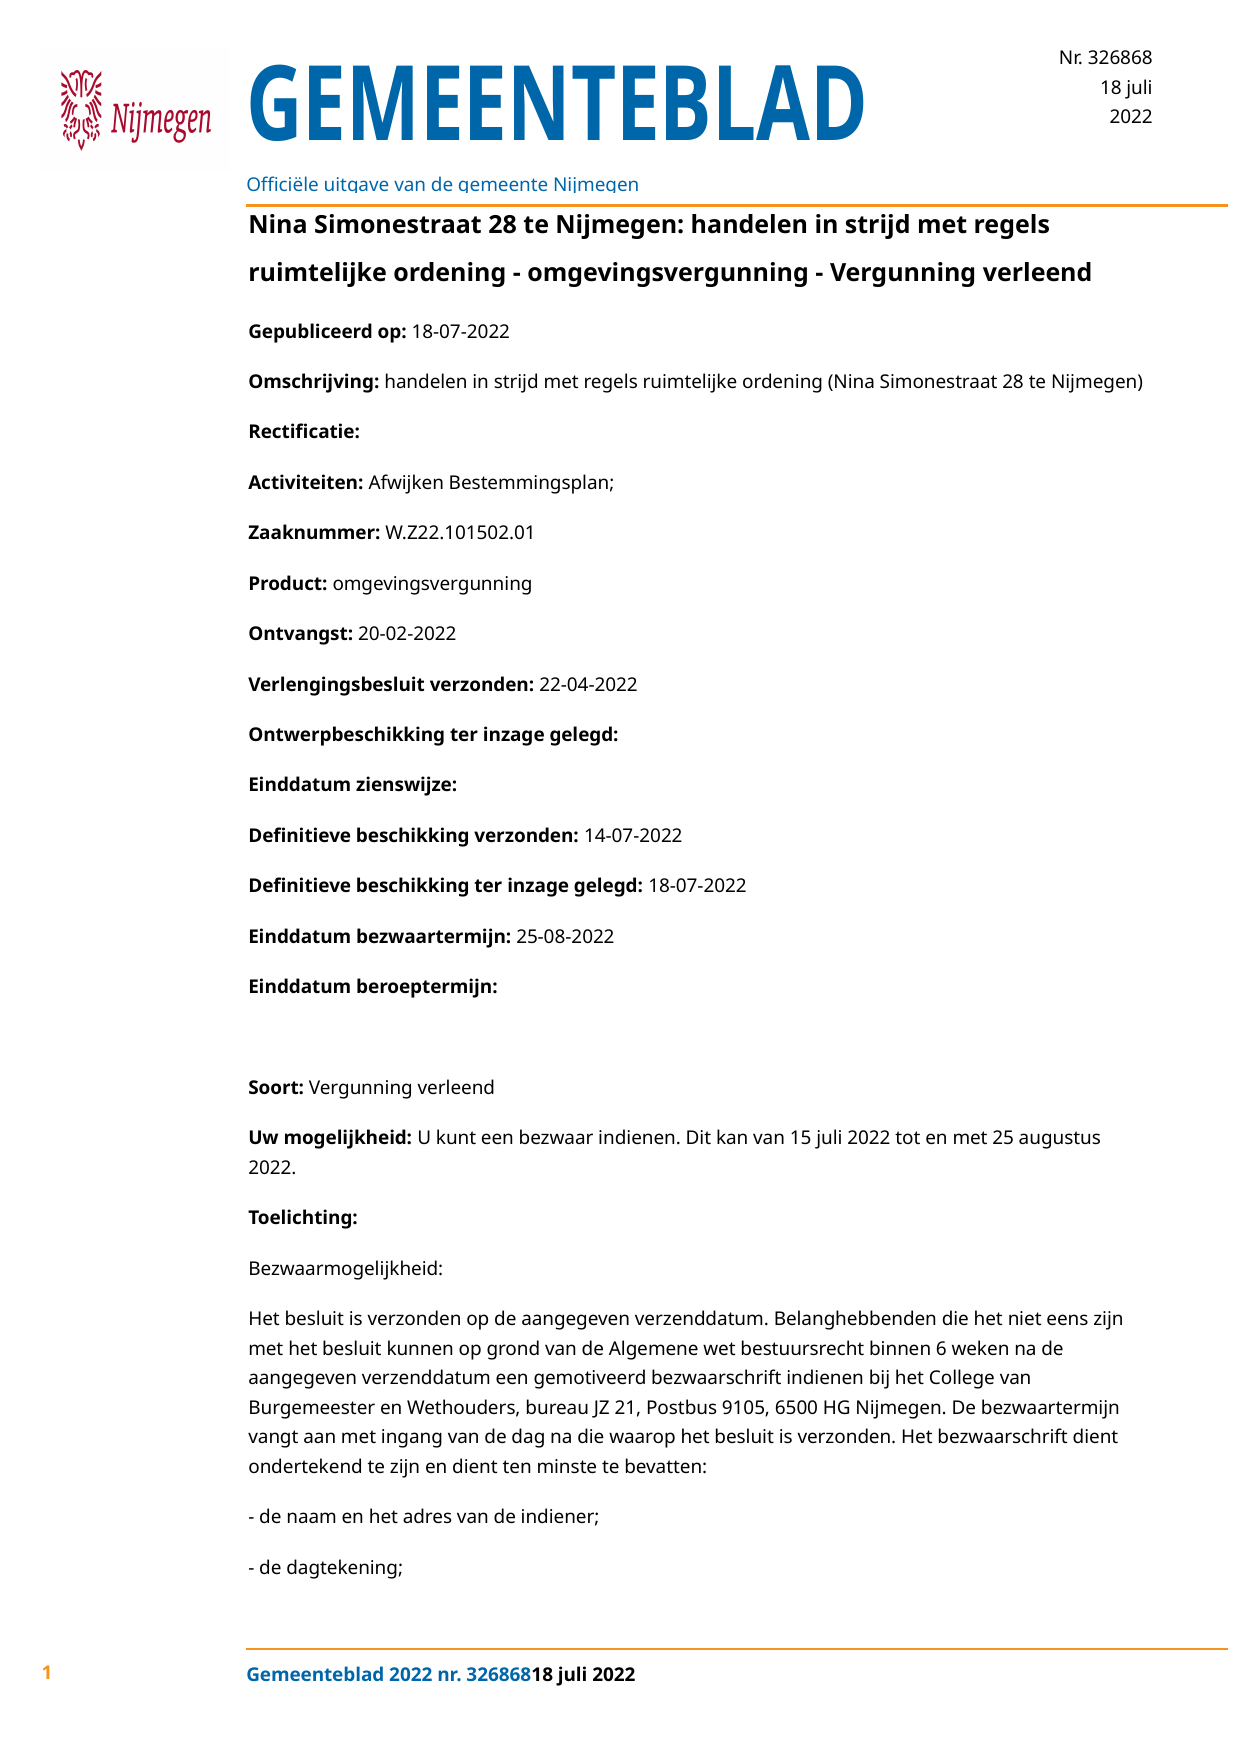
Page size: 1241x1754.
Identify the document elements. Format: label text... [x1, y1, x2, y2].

text Omschrijving: handelen in strijd met regels ruimtelijke ordening (Nina Simonestraat 28 te Nijmegen) [248, 368, 1152, 394]
text Zaaknummer: W.Z22.101502.01 [248, 519, 1152, 545]
text Soort: Vergunning verleend [248, 1074, 1152, 1100]
picture [41, 47, 231, 172]
text - de naam en het adres van de indiener; [248, 1504, 1152, 1529]
text Verlengingsbesluit verzonden: 22-04-2022 [248, 671, 1152, 697]
text Uw mogelijkheid: U kunt een bezwaar indienen. Dit kan van 15 juli 2022 tot en met 25 augustus 2022. [248, 1124, 1152, 1180]
text Het besluit is verzonden op de aangegeven verzenddatum. Belanghebbenden die het niet eens zijn met het besluit kunnen op grond van de Algemene wet bestuursrecht binnen 6 weken na de aangegeven verzenddatum een gemotiveerd bezwaarschrift indienen bij het College van Burgemeester en Wethouders, bureau JZ 21, Postbus 9105, 6500 HG Nijmegen. De bezwaartermijn vangt aan met ingang van de dag na die waarop het besluit is verzonden. Het bezwaarschrift dient ondertekend te zijn en dient ten minste te bevatten: [248, 1305, 1152, 1479]
text Product: omgevingsvergunning [248, 570, 1152, 596]
text Einddatum beroeptermijn: [248, 973, 1152, 999]
text Ontvangst: 20-02-2022 [248, 620, 1152, 646]
text Definitieve beschikking ter inzage gelegd: 18-07-2022 [248, 872, 1152, 898]
text Bezwaarmogelijkheid: [248, 1255, 1152, 1281]
text Einddatum bezwaartermijn: 25-08-2022 [248, 923, 1152, 949]
text Nina Simonestraat 28 te Nijmegen: handelen in strijd met regels ruimtelijke ordening - omgevingsvergunning - Vergunning verleend [248, 207, 1152, 288]
text Activiteiten: Afwijken Bestemmingsplan; [248, 469, 1152, 495]
text Ontwerpbeschikking ter inzage gelegd: [248, 721, 1152, 747]
text Definitieve beschikking verzonden: 14-07-2022 [248, 822, 1152, 848]
text - de dagtekening; [248, 1554, 1152, 1580]
text Toelichting: [248, 1204, 1152, 1230]
text Gepubliceerd op: 18-07-2022 [248, 318, 1152, 344]
text Rectificatie: [248, 419, 1152, 444]
text Einddatum zienswijze: [248, 772, 1152, 797]
